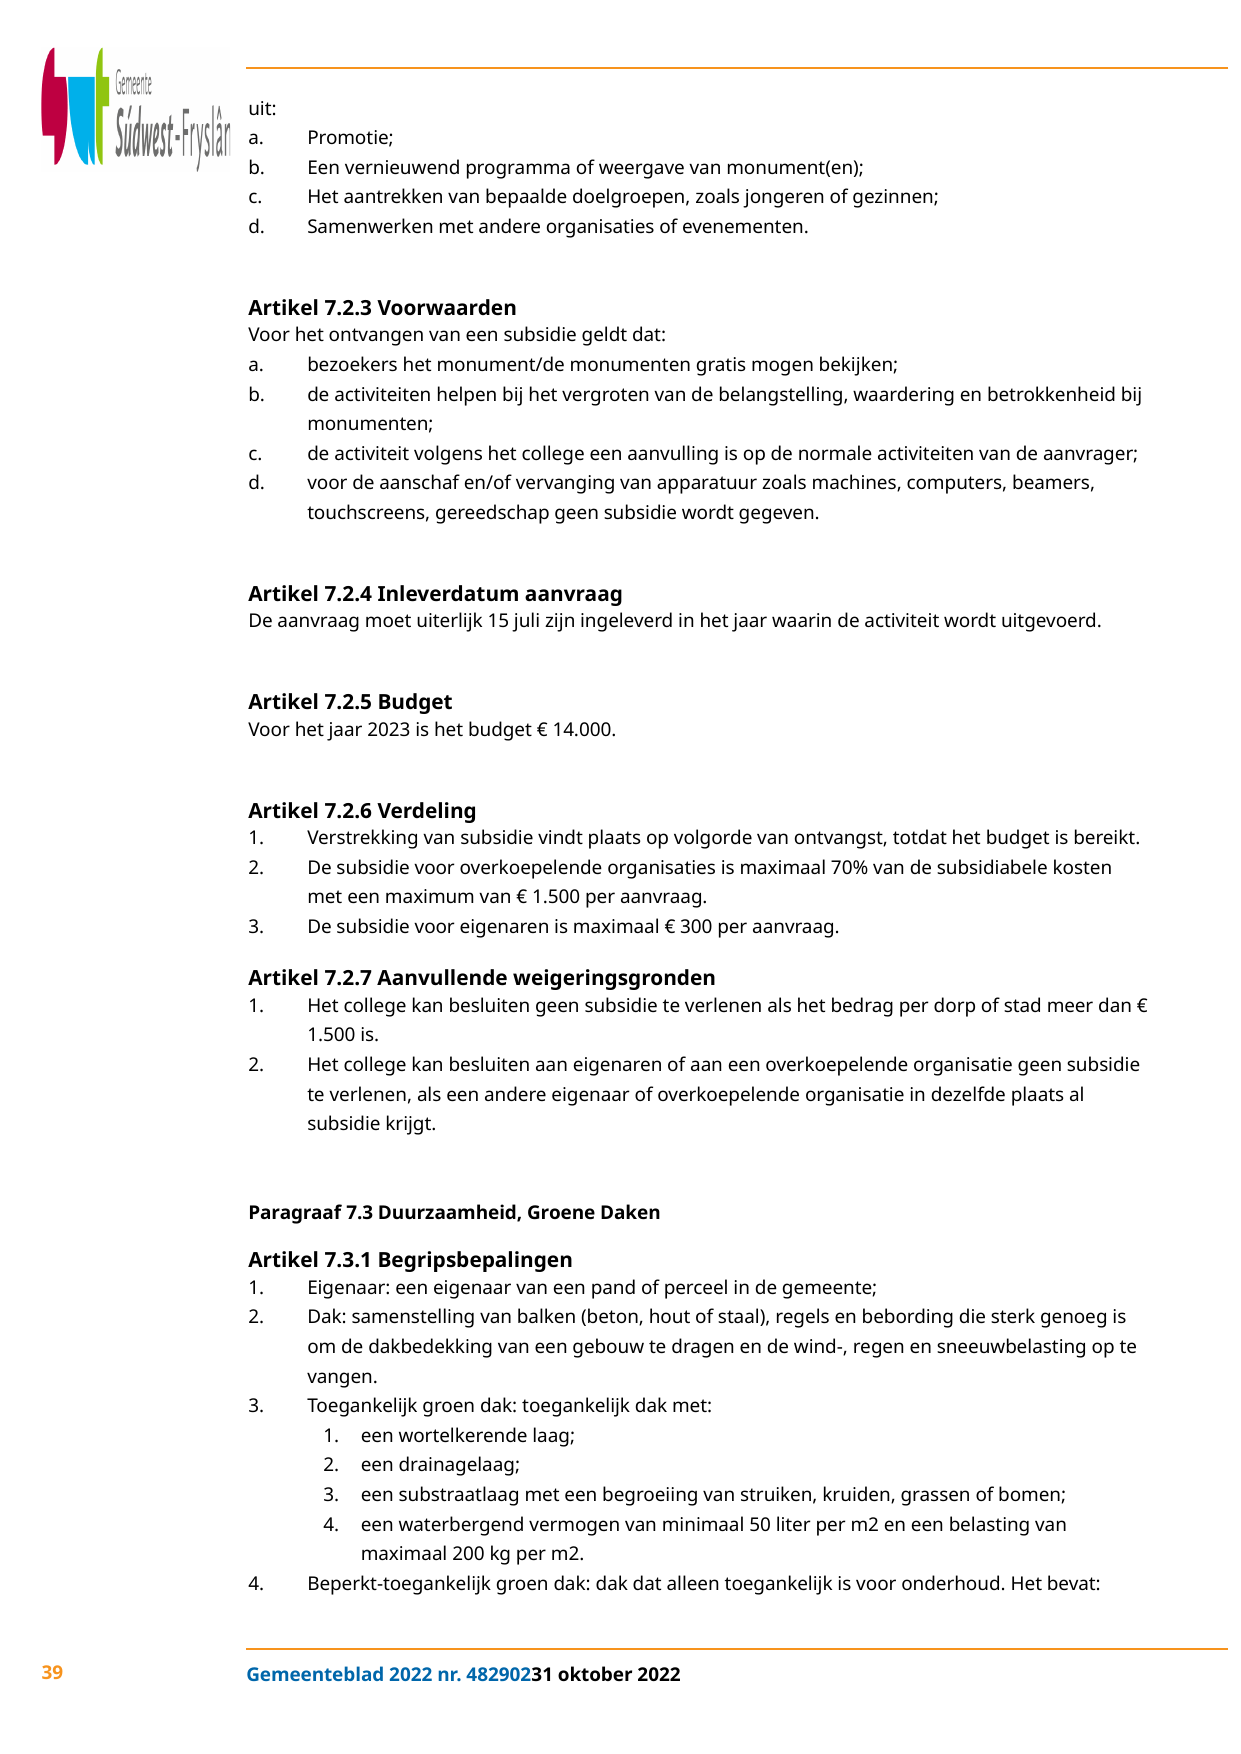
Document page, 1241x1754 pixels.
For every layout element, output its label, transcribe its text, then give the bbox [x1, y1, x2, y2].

text Artikel 7.2.3 Voorwaarden [248, 293, 1152, 322]
list Verstrekking van subsidie vindt plaats op volgorde van ontvangst, totdat het budget is bereikt. [248, 824, 1152, 850]
text Paragraaf 7.3 Duurzaamheid, Groene Daken [248, 1199, 1152, 1225]
text Artikel 7.2.5 Budget [248, 687, 1152, 716]
text uit: [248, 95, 1152, 121]
list Het college kan besluiten geen subsidie te verlenen als het bedrag per dorp of stad meer dan € 1.500 is. [248, 992, 1152, 1047]
list Een vernieuwend programma of weergave van monument(en); [248, 154, 1152, 180]
text Artikel 7.2.7 Aanvullende weigeringsgronden [248, 963, 1152, 992]
list Het college kan besluiten aan eigenaren of aan een overkoepelende organisatie geen subsidie te verlenen, als een andere eigenaar of overkoepelende organisatie in dezelfde plaats al subsidie krijgt. [248, 1051, 1152, 1136]
list een substraatlaag met een begroeiing van struiken, kruiden, grassen of bomen; [323, 1481, 1152, 1507]
list Beperkt-toegankelijk groen dak: dak dat alleen toegankelijk is voor onderhoud. Het bevat: [248, 1570, 1152, 1596]
text Artikel 7.3.1 Begripsbepalingen [248, 1246, 1152, 1274]
text Voor het jaar 2023 is het budget € 14.000. [248, 716, 1152, 742]
picture [41, 47, 231, 172]
list de activiteiten helpen bij het vergroten van de belangstelling, waardering en betrokkenheid bij monumenten; [248, 381, 1152, 436]
text De aanvraag moet uiterlijk 15 juli zijn ingeleverd in het jaar waarin de activiteit wordt uitgevoerd. [248, 607, 1152, 633]
list Samenwerken met andere organisaties of evenementen. [248, 213, 1152, 239]
list Toegankelijk groen dak: toegankelijk dak met: [248, 1392, 1152, 1418]
list Het aantrekken van bepaalde doelgroepen, zoals jongeren of gezinnen; [248, 183, 1152, 209]
list een drainagelaag; [323, 1452, 1152, 1477]
text Artikel 7.2.4 Inleverdatum aanvraag [248, 579, 1152, 607]
list voor de aanschaf en/of vervanging van apparatuur zoals machines, computers, beamers, touchscreens, gereedschap geen subsidie wordt gegeven. [248, 469, 1152, 525]
list een waterbergend vermogen van minimaal 50 liter per m2 en een belasting van maximaal 200 kg per m2. [323, 1511, 1152, 1566]
list De subsidie voor eigenaren is maximaal € 300 per aanvraag. [248, 913, 1152, 939]
list De subsidie voor overkoepelende organisaties is maximaal 70% van de subsidiabele kosten met een maximum van € 1.500 per aanvraag. [248, 854, 1152, 909]
list Promotie; [248, 124, 1152, 150]
list de activiteit volgens het college een aanvulling is op de normale activiteiten van de aanvrager; [248, 440, 1152, 466]
text Artikel 7.2.6 Verdeling [248, 796, 1152, 824]
list Eigenaar: een eigenaar van een pand of perceel in de gemeente; [248, 1274, 1152, 1300]
list Dak: samenstelling van balken (beton, hout of staal), regels en bebording die sterk genoeg is om de dakbedekking van een gebouw te dragen en de wind-, regen en sneeuwbelasting op te vangen. [248, 1304, 1152, 1388]
text Voor het ontvangen van een subsidie geldt dat: [248, 322, 1152, 347]
list een wortelkerende laag; [323, 1422, 1152, 1448]
list bezoekers het monument/de monumenten gratis mogen bekijken; [248, 351, 1152, 377]
